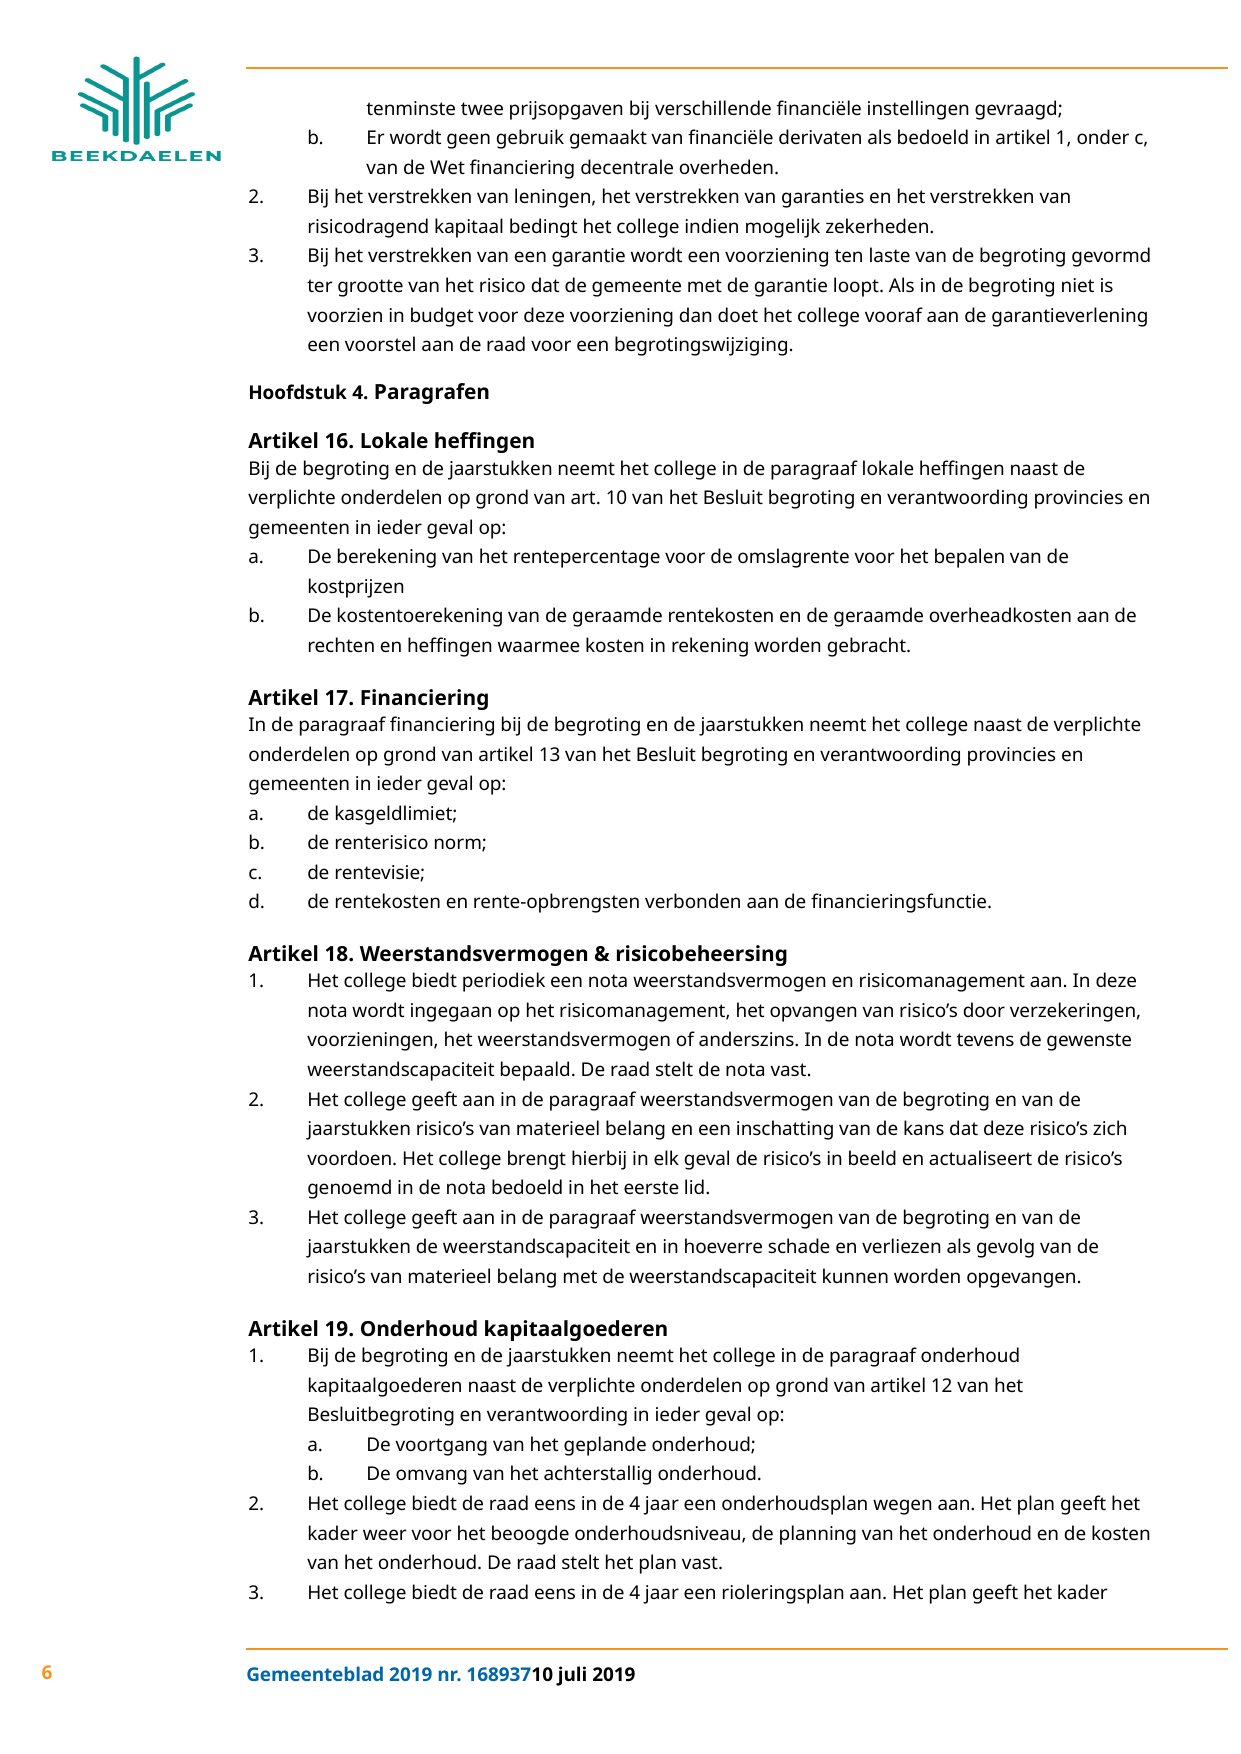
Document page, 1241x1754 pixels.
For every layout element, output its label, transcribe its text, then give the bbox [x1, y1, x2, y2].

text In de paragraaf financiering bij de begroting en de jaarstukken neemt het college naast de verplichte onderdelen op grond van artikel 13 van het Besluit begroting en verantwoording provincies en gemeenten in ieder geval op: [248, 711, 1152, 796]
list De kostentoerekening van de geraamde rentekosten en de geraamde overheadkosten aan de rechten en heffingen waarmee kosten in rekening worden gebracht. [248, 603, 1152, 658]
text Artikel 16. Lokale heffingen [248, 426, 1152, 455]
list Bij het verstrekken van een garantie wordt een voorziening ten laste van de begroting gevormd ter grootte van het risico dat de gemeente met de garantie loopt. Als in de begroting niet is voorzien in budget voor deze voorziening dan doet het college vooraf aan de garantieverlening een voorstel aan de raad voor een begrotingswijziging. [248, 243, 1152, 357]
list Het college geeft aan in de paragraaf weerstandsvermogen van de begroting en van de jaarstukken de weerstandscapaciteit en in hoeverre schade en verliezen als gevolg van de risico’s van materieel belang met de weerstandscapaciteit kunnen worden opgevangen. [248, 1204, 1152, 1289]
text Bij de begroting en de jaarstukken neemt het college in de paragraaf lokale heffingen naast de verplichte onderdelen op grond van art. 10 van het Besluit begroting en verantwoording provincies en gemeenten in ieder geval op: [248, 455, 1152, 540]
list de rentekosten en rente-opbrengsten verbonden aan de financieringsfunctie. [248, 889, 1152, 914]
list Er wordt geen gebruik gemaakt van financiële derivaten als bedoeld in artikel 1, onder c, van de Wet financiering decentrale overheden. [307, 124, 1152, 180]
text Hoofdstuk 4. Paragrafen [248, 377, 1152, 406]
list Het college biedt de raad eens in de 4 jaar een rioleringsplan aan. Het plan geeft het kader [248, 1579, 1152, 1604]
list Bij de begroting en de jaarstukken neemt het college in de paragraaf onderhoud kapitaalgoederen naast de verplichte onderdelen op grond van artikel 12 van het Besluitbegroting en verantwoording in ieder geval op: [248, 1342, 1152, 1427]
picture [41, 47, 231, 172]
list Het college biedt periodiek een nota weerstandsvermogen en risicomanagement aan. In deze nota wordt ingegaan op het risicomanagement, het opvangen van risico’s door verzekeringen, voorzieningen, het weerstandsvermogen of anderszins. In de nota wordt tevens de gewenste weerstandscapaciteit bepaald. De raad stelt de nota vast. [248, 967, 1152, 1082]
list de renterisico norm; [248, 829, 1152, 855]
list Het college biedt de raad eens in de 4 jaar een onderhoudsplan wegen aan. Het plan geeft het kader weer voor het beoogde onderhoudsniveau, de planning van het onderhoud en de kosten van het onderhoud. De raad stelt het plan vast. [248, 1490, 1152, 1575]
list De voortgang van het geplande onderhoud; [307, 1431, 1152, 1457]
text Artikel 18. Weerstandsvermogen & risicobeheersing [248, 939, 1152, 967]
list de rentevisie; [248, 859, 1152, 885]
list Het college geeft aan in de paragraaf weerstandsvermogen van de begroting en van de jaarstukken risico’s van materieel belang en een inschatting van de kans dat deze risico’s zich voordoen. Het college brengt hierbij in elk geval de risico’s in beeld en actualiseert de risico’s genoemd in de nota bedoeld in het eerste lid. [248, 1086, 1152, 1200]
list Bij het verstrekken van leningen, het verstrekken van garanties en het verstrekken van risicodragend kapitaal bedingt het college indien mogelijk zekerheden. [248, 183, 1152, 239]
list tenminste twee prijsopgaven bij verschillende financiële instellingen gevraagd; [307, 95, 1152, 121]
text Artikel 17. Financiering [248, 683, 1152, 711]
text Artikel 19. Onderhoud kapitaalgoederen [248, 1314, 1152, 1342]
list de kasgeldlimiet; [248, 800, 1152, 826]
list De berekening van het rentepercentage voor de omslagrente voor het bepalen van de kostprijzen [248, 543, 1152, 599]
list De omvang van het achterstallig onderhoud. [307, 1461, 1152, 1486]
